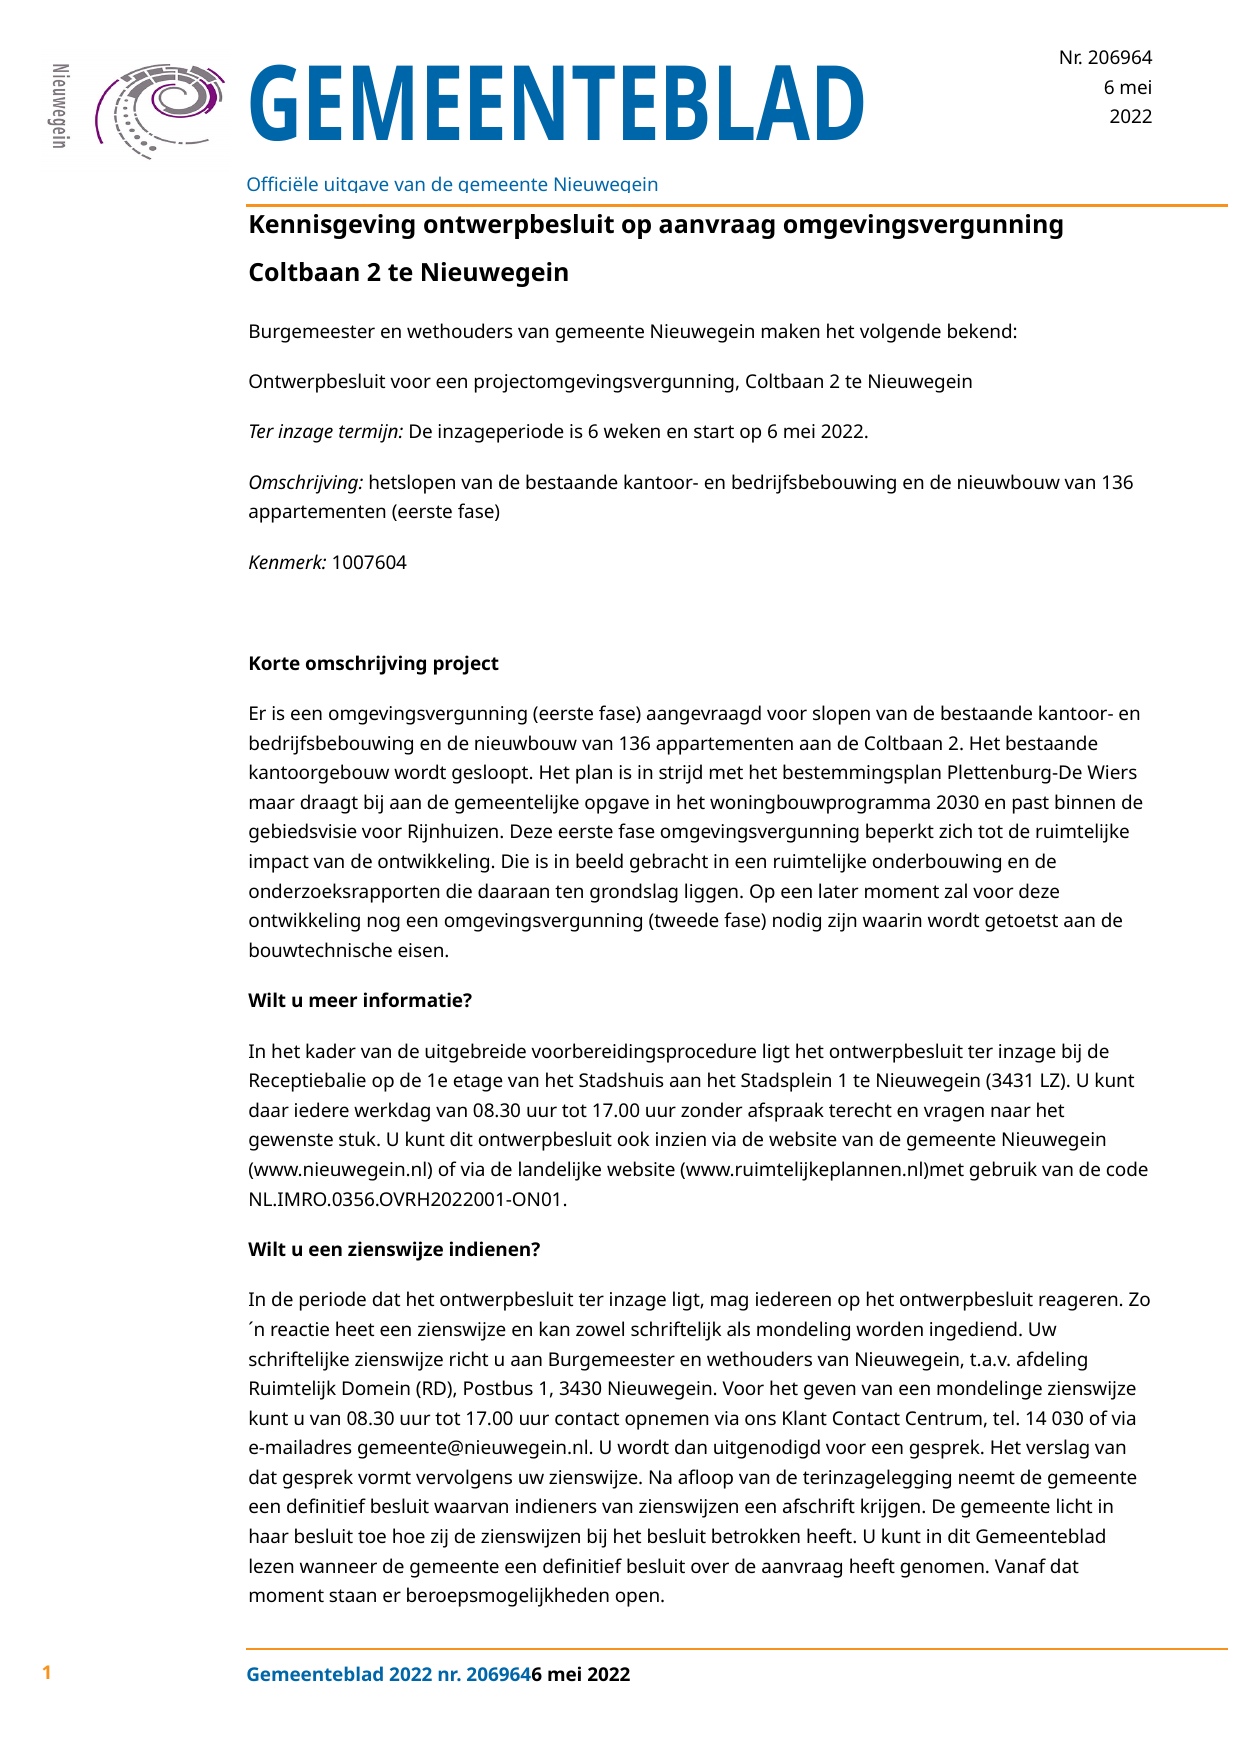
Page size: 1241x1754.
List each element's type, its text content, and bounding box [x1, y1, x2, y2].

text Ter inzage termijn: De inzageperiode is 6 weken en start op 6 mei 2022. [248, 419, 1152, 444]
text Wilt u meer informatie? [248, 987, 1152, 1013]
text Korte omschrijving project [248, 650, 1152, 676]
text Er is een omgevingsvergunning (eerste fase) aangevraagd voor slopen van de bestaande kantoor- en bedrijfsbebouwing en de nieuwbouw van 136 appartementen aan de Coltbaan 2. Het bestaande kantoorgebouw wordt gesloopt. Het plan is in strijd met het bestemmingsplan Plettenburg-De Wiers maar draagt bij aan de gemeentelijke opgave in het woningbouwprogramma 2030 en past binnen de gebiedsvisie voor Rijnhuizen. Deze eerste fase omgevingsvergunning beperkt zich tot de ruimtelijke impact van de ontwikkeling. Die is in beeld gebracht in een ruimtelijke onderbouwing en de onderzoeksrapporten die daaraan ten grondslag liggen. Op een later moment zal voor deze ontwikkeling nog een omgevingsvergunning (tweede fase) nodig zijn waarin wordt getoetst aan de bouwtechnische eisen. [248, 700, 1152, 963]
text Kennisgeving ontwerpbesluit op aanvraag omgevingsvergunning Coltbaan 2 te Nieuwegein [248, 207, 1152, 288]
text Wilt u een zienswijze indienen? [248, 1236, 1152, 1262]
text Omschrijving: hetslopen van de bestaande kantoor- en bedrijfsbebouwing en de nieuwbouw van 136 appartementen (eerste fase) [248, 469, 1152, 524]
text Ontwerpbesluit voor een projectomgevingsvergunning, Coltbaan 2 te Nieuwegein [248, 368, 1152, 394]
picture [41, 47, 231, 172]
text Burgemeester en wethouders van gemeente Nieuwegein maken het volgende bekend: [248, 318, 1152, 344]
text In het kader van de uitgebreide voorbereidingsprocedure ligt het ontwerpbesluit ter inzage bij de Receptiebalie op de 1e etage van het Stadshuis aan het Stadsplein 1 te Nieuwegein (3431 LZ). U kunt daar iedere werkdag van 08.30 uur tot 17.00 uur zonder afspraak terecht en vragen naar het gewenste stuk. U kunt dit ontwerpbesluit ook inzien via de website van de gemeente Nieuwegein (www.nieuwegein.nl) of via de landelijke website (www.ruimtelijkeplannen.nl)met gebruik van de code NL.IMRO.0356.OVRH2022001-ON01. [248, 1038, 1152, 1212]
text In de periode dat het ontwerpbesluit ter inzage ligt, mag iedereen op het ontwerpbesluit reageren. Zo´n reactie heet een zienswijze en kan zowel schriftelijk als mondeling worden ingediend. Uw schriftelijke zienswijze richt u aan Burgemeester en wethouders van Nieuwegein, t.a.v. afdeling Ruimtelijk Domein (RD), Postbus 1, 3430 Nieuwegein. Voor het geven van een mondelinge zienswijze kunt u van 08.30 uur tot 17.00 uur contact opnemen via ons Klant Contact Centrum, tel. 14 030 of via e-mailadres gemeente@nieuwegein.nl. U wordt dan uitgenodigd voor een gesprek. Het verslag van dat gesprek vormt vervolgens uw zienswijze. Na afloop van de terinzagelegging neemt de gemeente een definitief besluit waarvan indieners van zienswijzen een afschrift krijgen. De gemeente licht in haar besluit toe hoe zij de zienswijzen bij het besluit betrokken heeft. U kunt in dit Gemeenteblad lezen wanneer de gemeente een definitief besluit over de aanvraag heeft genomen. Vanaf dat moment staan er beroepsmogelijkheden open. [248, 1287, 1152, 1608]
text Kenmerk: 1007604 [248, 549, 1152, 575]
